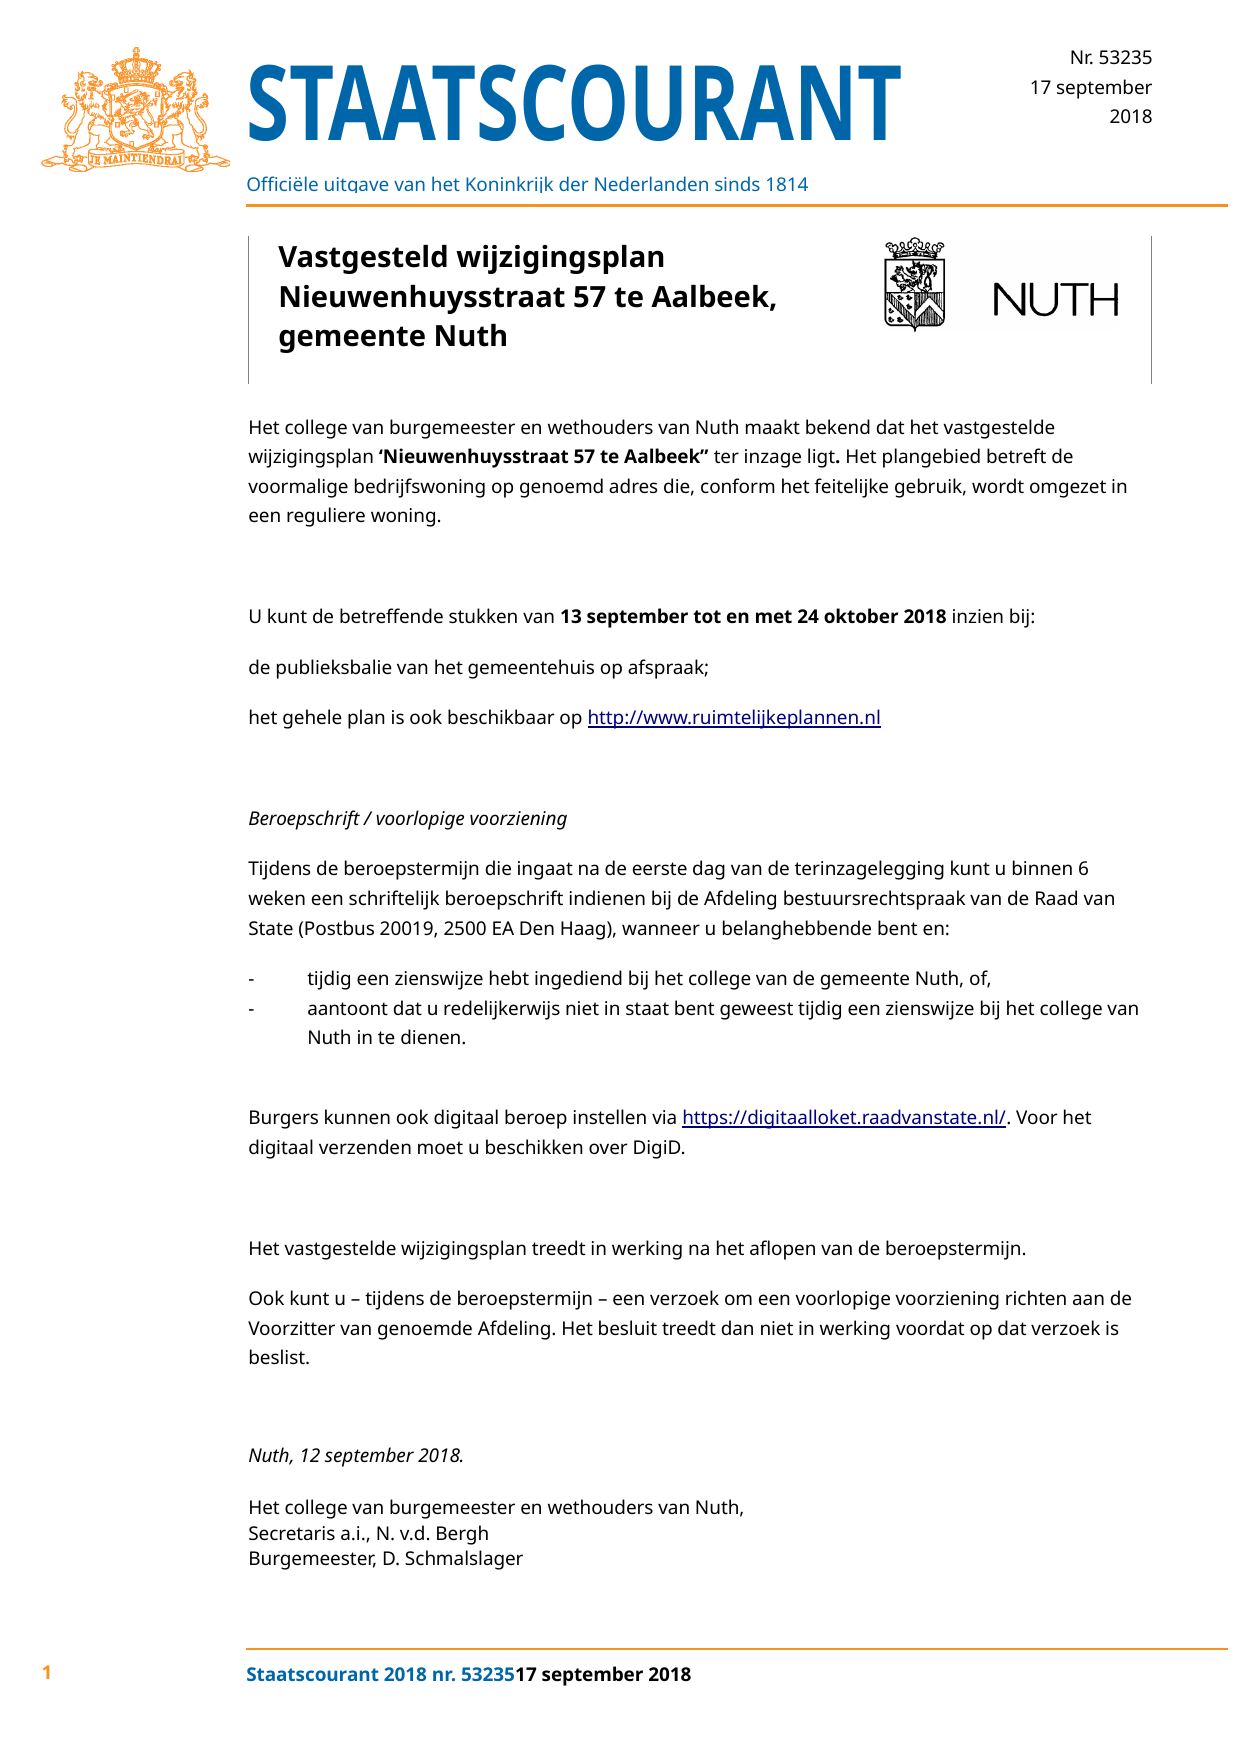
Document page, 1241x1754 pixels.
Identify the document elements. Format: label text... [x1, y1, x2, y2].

text U kunt de betreffende stukken van 13 september tot en met 24 oktober 2018 inzien bij: [248, 603, 1152, 629]
table_header Vastgesteld wijzigingsplan Nieuwenhuysstraat 57 te Aalbeek, gemeente Nuth [249, 236, 850, 384]
text Het college van burgemeester en wethouders van Nuth, [248, 1494, 1152, 1520]
text Het vastgestelde wijzigingsplan treedt in werking na het aflopen van de beroepstermijn. [248, 1235, 1152, 1261]
table_header [1119, 236, 1151, 332]
text Nuth, 12 september 2018. [248, 1443, 1152, 1468]
text de publieksbalie van het gemeentehuis op afspraak; [248, 654, 1152, 680]
text Ook kunt u – tijdens de beroepstermijn – een verzoek om een voorlopige voorziening richten aan de Voorzitter van genoemde Afdeling. Het besluit treedt dan niet in werking voordat op dat verzoek is beslist. [248, 1285, 1152, 1370]
list aantoont dat u redelijkerwijs niet in staat bent geweest tijdig een zienswijze bij het college van Nuth in te dienen. [248, 995, 1152, 1050]
table_header [850, 333, 1151, 384]
picture [882, 236, 1119, 333]
text Burgers kunnen ook digitaal beroep instellen via https://digitaalloket.raadvanstate.nl/. Voor het digitaal verzenden moet u beschikken over DigiD. [248, 1104, 1152, 1160]
text Tijdens de beroepstermijn die ingaat na de eerste dag van de terinzagelegging kunt u binnen 6 weken een schriftelijk beroepschrift indienen bij de Afdeling bestuursrechtspraak van de Raad van State (Postbus 20019, 2500 EA Den Haag), wanneer u belanghebbende bent en: [248, 856, 1152, 941]
table_header [850, 236, 882, 332]
text Het college van burgemeester en wethouders van Nuth maakt bekend dat het vastgestelde wijzigingsplan ‘Nieuwenhuysstraat 57 te Aalbeek” ter inzage ligt. Het plangebied betreft de voormalige bedrijfswoning op genoemd adres die, conform het feitelijke gebruik, wordt omgezet in een reguliere woning. [248, 414, 1152, 528]
text Secretaris a.i., N. v.d. Bergh [248, 1520, 1152, 1546]
text Burgemeester, D. Schmalslager [248, 1546, 1152, 1571]
list tijdig een zienswijze hebt ingediend bij het college van de gemeente Nuth, of, [248, 965, 1152, 991]
text Beroepschrift / voorlopige voorziening [248, 805, 1152, 831]
text het gehele plan is ook beschikbaar op http://www.ruimtelijkeplannen.nl [248, 704, 1152, 730]
picture [41, 47, 231, 172]
